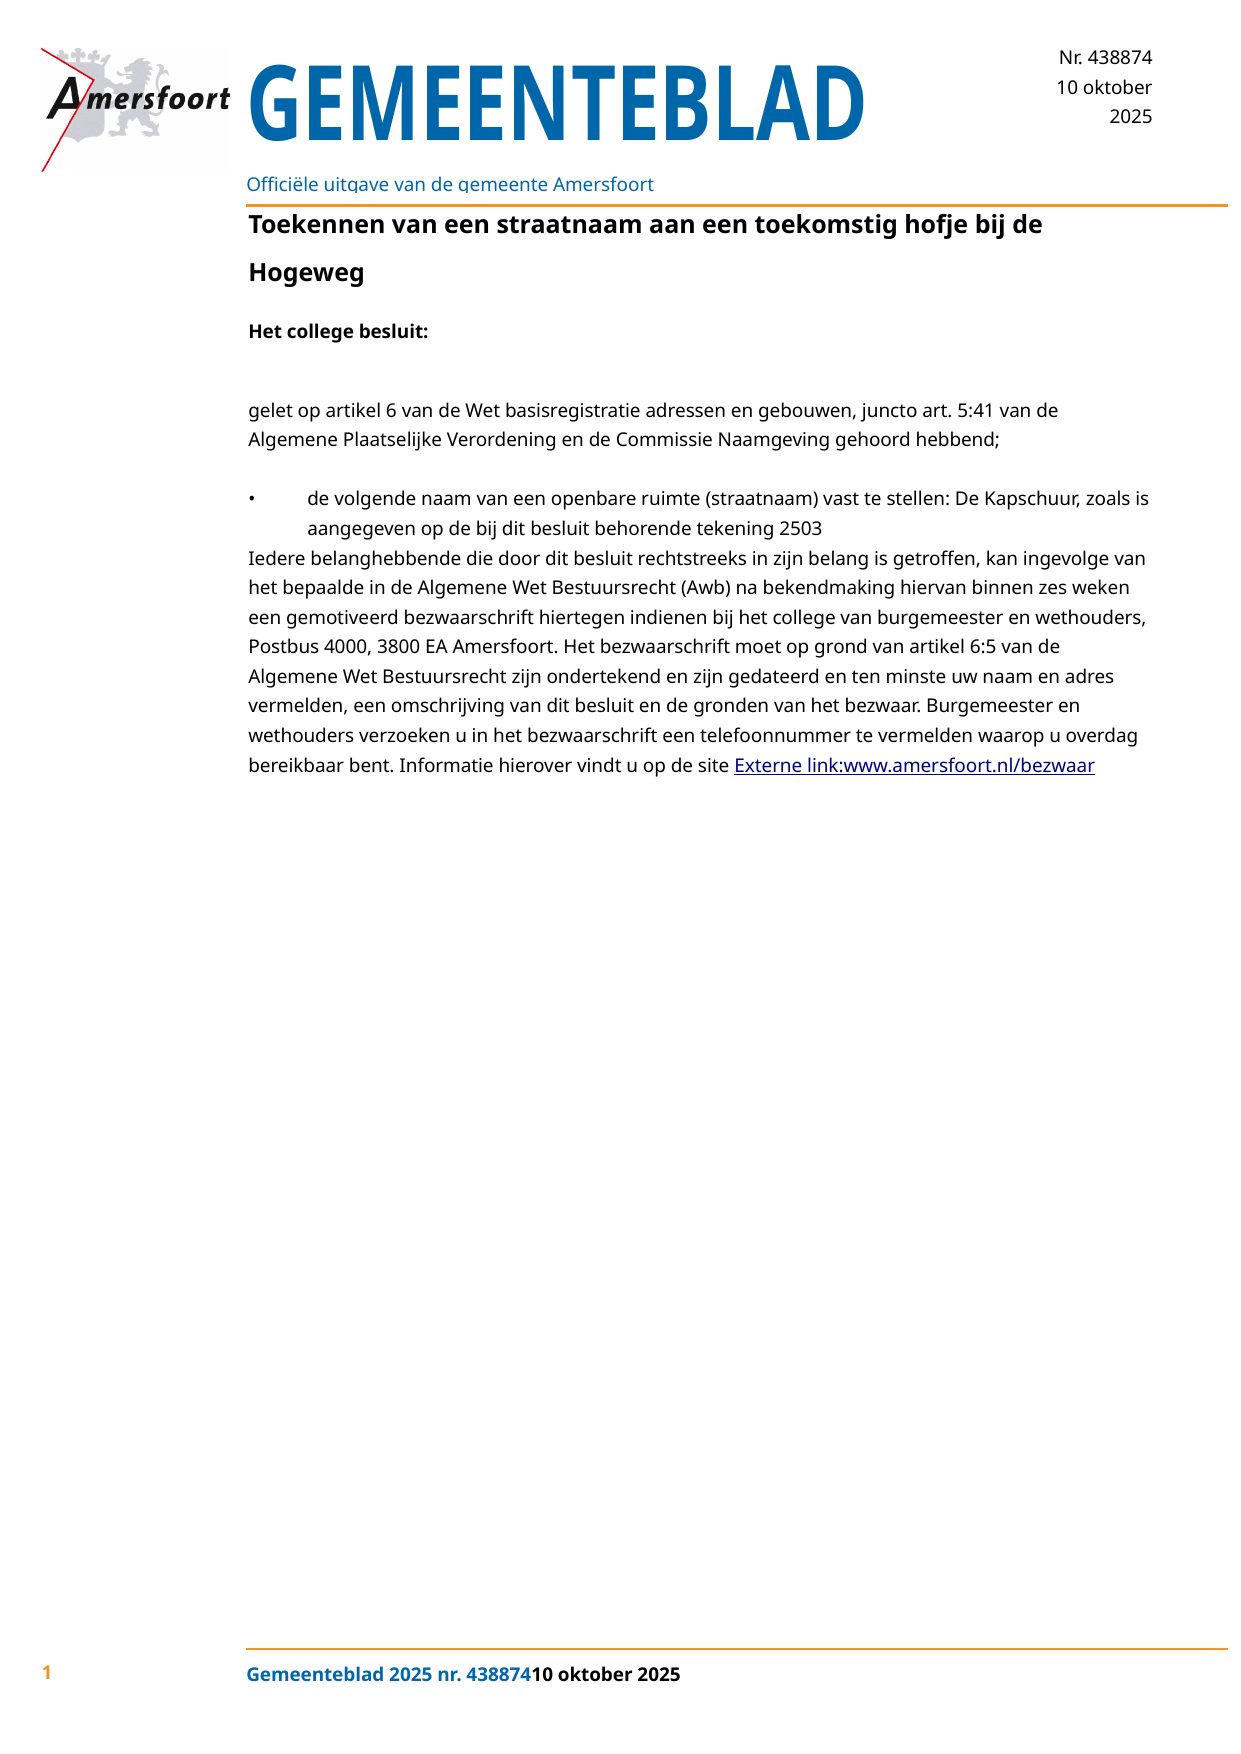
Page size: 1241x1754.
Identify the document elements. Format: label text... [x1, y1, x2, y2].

text Iedere belanghebbende die door dit besluit rechtstreeks in zijn belang is getroffen, kan ingevolge van het bepaalde in de Algemene Wet Bestuursrecht (Awb) na bekendmaking hiervan binnen zes weken een gemotiveerd bezwaarschrift hiertegen indienen bij het college van burgemeester en wethouders, Postbus 4000, 3800 EA Amersfoort. Het bezwaarschrift moet op grond van artikel 6:5 van de Algemene Wet Bestuursrecht zijn ondertekend en zijn gedateerd en ten minste uw naam en adres vermelden, een omschrijving van dit besluit en de gronden van het bezwaar. Burgemeester en wethouders verzoeken u in het bezwaarschrift een telefoonnummer te vermelden waarop u overdag bereikbaar bent. Informatie hierover vindt u op de site Externe link:www.amersfoort.nl/bezwaar [248, 545, 1152, 777]
text gelet op artikel 6 van de Wet basisregistratie adressen en gebouwen, juncto art. 5:41 van de Algemene Plaatselijke Verordening en de Commissie Naamgeving gehoord hebbend; [248, 397, 1152, 452]
text Toekennen van een straatnaam aan een toekomstig hofje bij de Hogeweg [248, 207, 1152, 288]
list de volgende naam van een openbare ruimte (straatnaam) vast te stellen: De Kapschuur, zoals is aangegeven op de bij dit besluit behorende tekening 2503 [248, 486, 1152, 541]
text Het college besluit: [248, 318, 1152, 344]
picture [41, 47, 231, 172]
